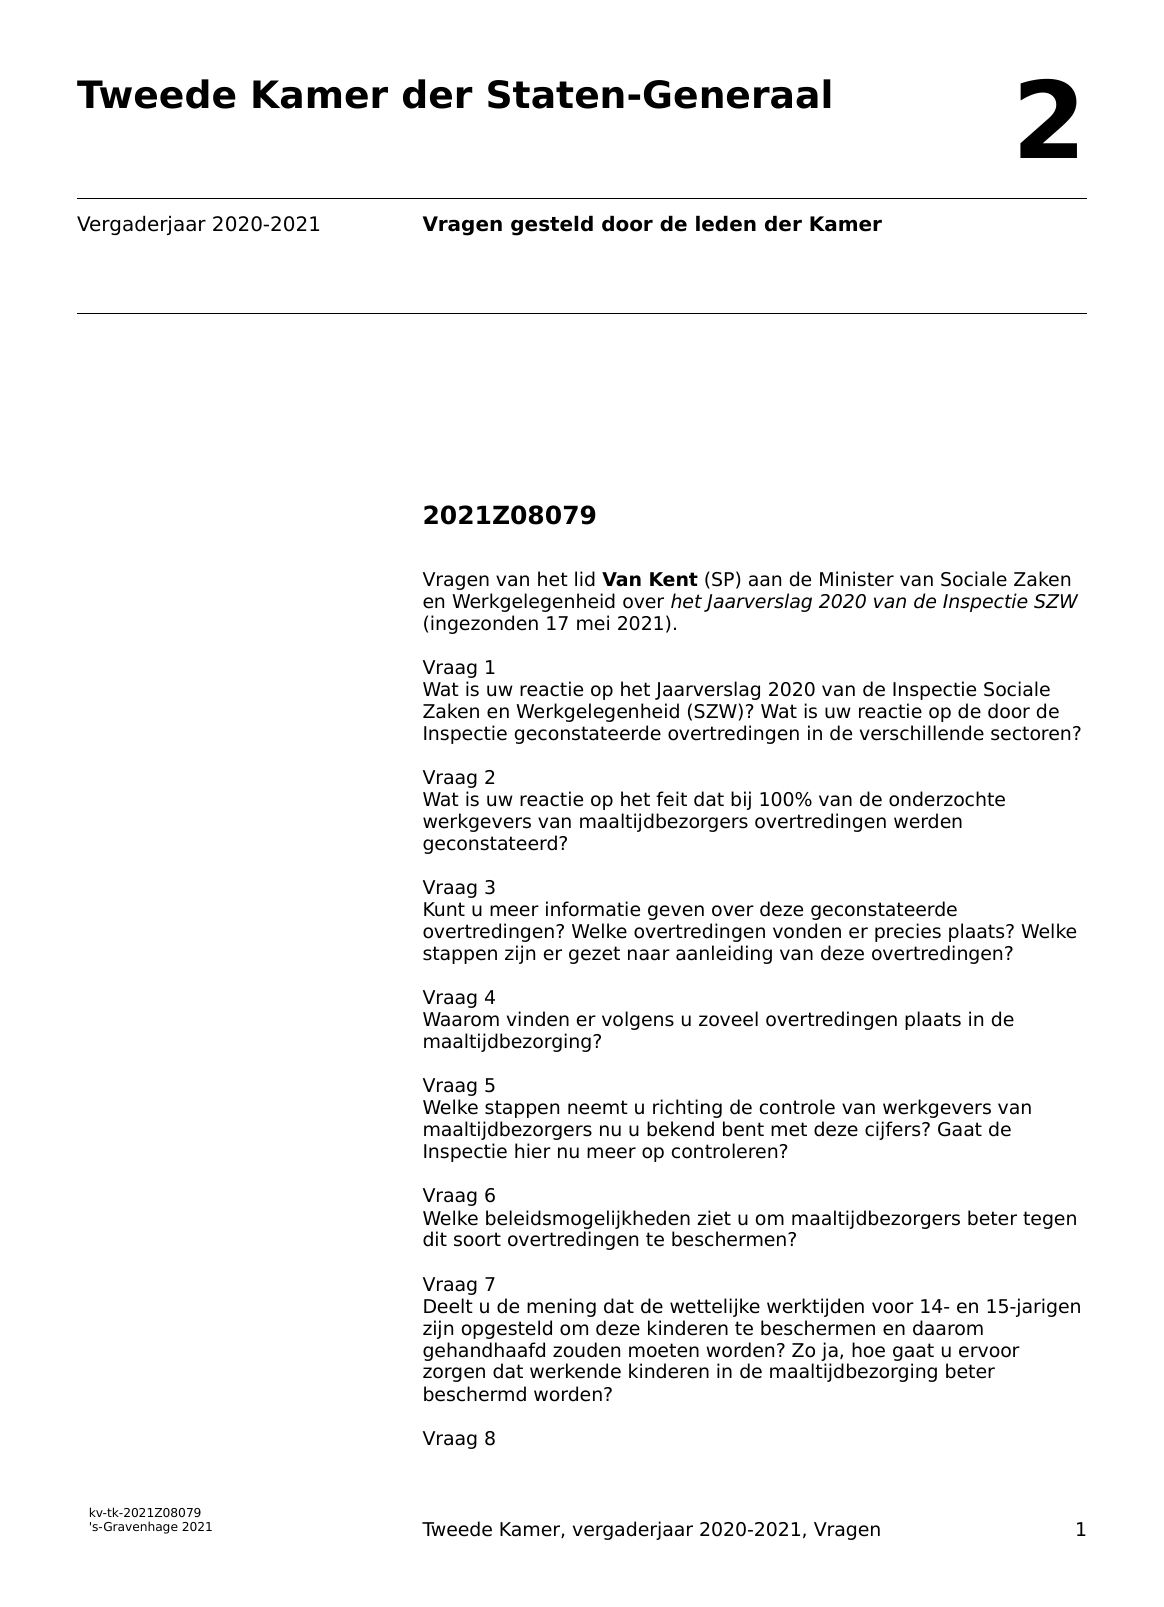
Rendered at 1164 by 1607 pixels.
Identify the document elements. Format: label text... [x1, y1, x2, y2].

text Wat is uw reactie op het feit dat bij 100% van de onderzochte werkgevers van maaltijdbezorgers overtredingen werden geconstateerd? [422, 789, 1087, 855]
text Vraag 3 [422, 877, 1087, 899]
text Vraag 2 [422, 767, 1087, 789]
text Welke stappen neemt u richting de controle van werkgevers van maaltijdbezorgers nu u bekend bent met deze cijfers? Gaat de Inspectie hier nu meer op controleren? [422, 1097, 1087, 1163]
text Kunt u meer informatie geven over deze geconstateerde overtredingen? Welke overtredingen vonden er precies plaats? Welke stappen zijn er gezet naar aanleiding van deze overtredingen? [422, 899, 1087, 965]
text Vraag 4 [422, 987, 1087, 1009]
text Vraag 1 [422, 657, 1087, 679]
text 's-Gravenhage 2021 [88, 1520, 323, 1534]
text Waarom vinden er volgens u zoveel overtredingen plaats in de maaltijdbezorging? [422, 1009, 1087, 1053]
table_cell Vragen gesteld door de leden der Kamer [422, 199, 1087, 313]
text Vraag 8 [422, 1428, 1087, 1449]
text Vraag 7 [422, 1273, 1087, 1296]
text 2021Z08079 [422, 501, 1087, 531]
table_header 2 [886, 59, 1087, 198]
text Wat is uw reactie op het Jaarverslag 2020 van de Inspectie Sociale Zaken en Werkgelegenheid (SZW)? Wat is uw reactie op de door de Inspectie geconstateerde overtredingen in de verschillende sectoren? [422, 679, 1087, 745]
text kv-tk-2021Z08079 [88, 1506, 323, 1520]
text Vraag 6 [422, 1185, 1087, 1207]
text Welke beleidsmogelijkheden ziet u om maaltijdbezorgers beter tegen dit soort overtredingen te beschermen? [422, 1207, 1087, 1251]
table_cell Vergaderjaar 2020-2021 [77, 199, 422, 313]
table_header Tweede Kamer der Staten-Generaal [77, 59, 886, 198]
text Deelt u de mening dat de wettelijke werktijden voor 14- en 15-jarigen zijn opgesteld om deze kinderen te beschermen en daarom gehandhaafd zouden moeten worden? Zo ja, hoe gaat u ervoor zorgen dat werkende kinderen in de maaltijdbezorging beter beschermd worden? [422, 1296, 1087, 1405]
text Vragen van het lid Van Kent (SP) aan de Minister van Sociale Zaken en Werkgelegenheid over het Jaarverslag 2020 van de Inspectie SZW (ingezonden 17 mei 2021). [422, 569, 1087, 635]
text Vraag 5 [422, 1075, 1087, 1097]
